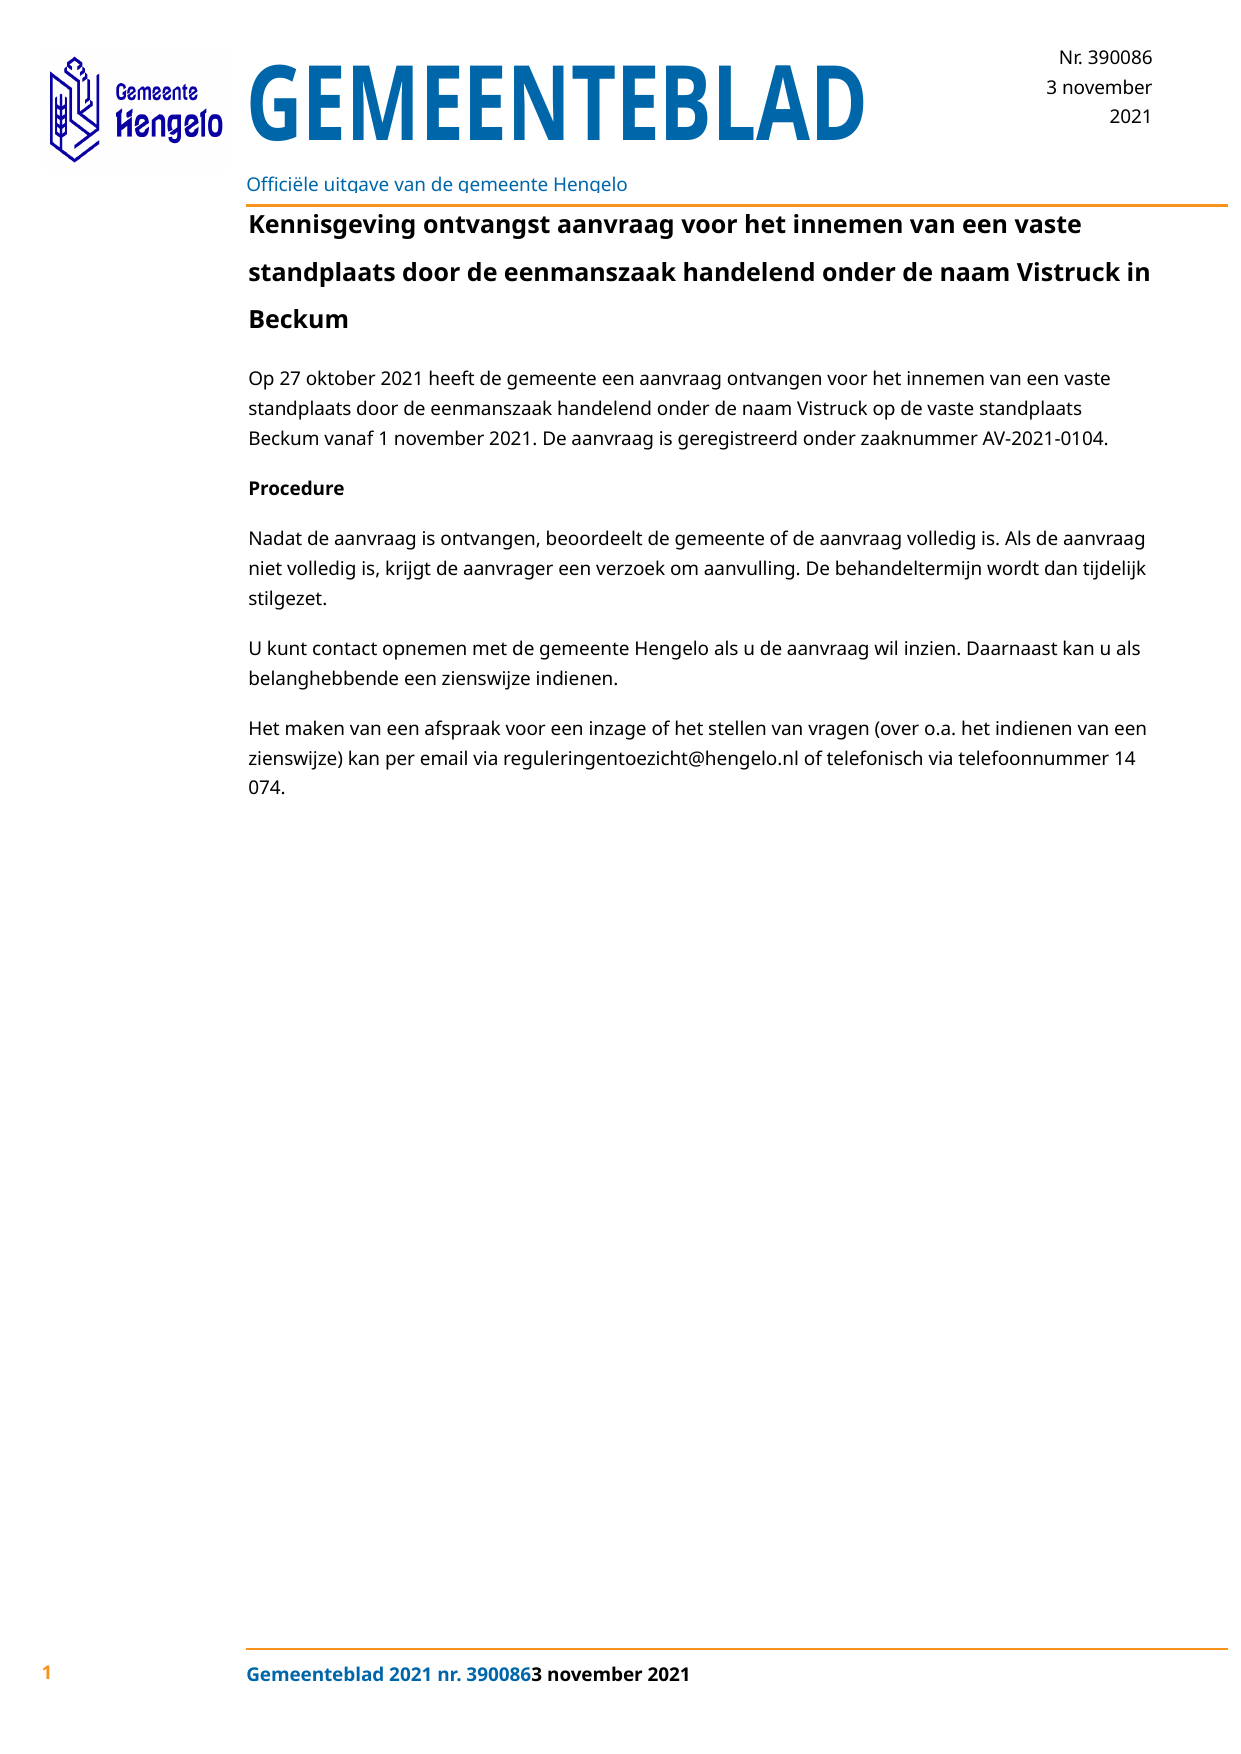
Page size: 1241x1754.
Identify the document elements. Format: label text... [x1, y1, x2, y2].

text Nadat de aanvraag is ontvangen, beoordeelt de gemeente of de aanvraag volledig is. Als de aanvraag niet volledig is, krijgt de aanvrager een verzoek om aanvulling. De behandeltermijn wordt dan tijdelijk stilgezet. [248, 526, 1152, 610]
text Het maken van een afspraak voor een inzage of het stellen van vragen (over o.a. het indienen van een zienswijze) kan per email via reguleringentoezicht@hengelo.nl of telefonisch via telefoonnummer 14 074. [248, 715, 1152, 800]
text U kunt contact opnemen met de gemeente Hengelo als u de aanvraag wil inzien. Daarnaast kan u als belanghebbende een zienswijze indienen. [248, 635, 1152, 690]
text Op 27 oktober 2021 heeft de gemeente een aanvraag ontvangen voor het innemen van een vaste standplaats door de eenmanszaak handelend onder de naam Vistruck op de vaste standplaats Beckum vanaf 1 november 2021. De aanvraag is geregistreerd onder zaaknummer AV-2021-0104. [248, 366, 1152, 450]
text Kennisgeving ontvangst aanvraag voor het innemen van een vaste standplaats door de eenmanszaak handelend onder de naam Vistruck in Beckum [248, 207, 1152, 336]
text Procedure [248, 475, 1152, 501]
picture [41, 47, 231, 172]
